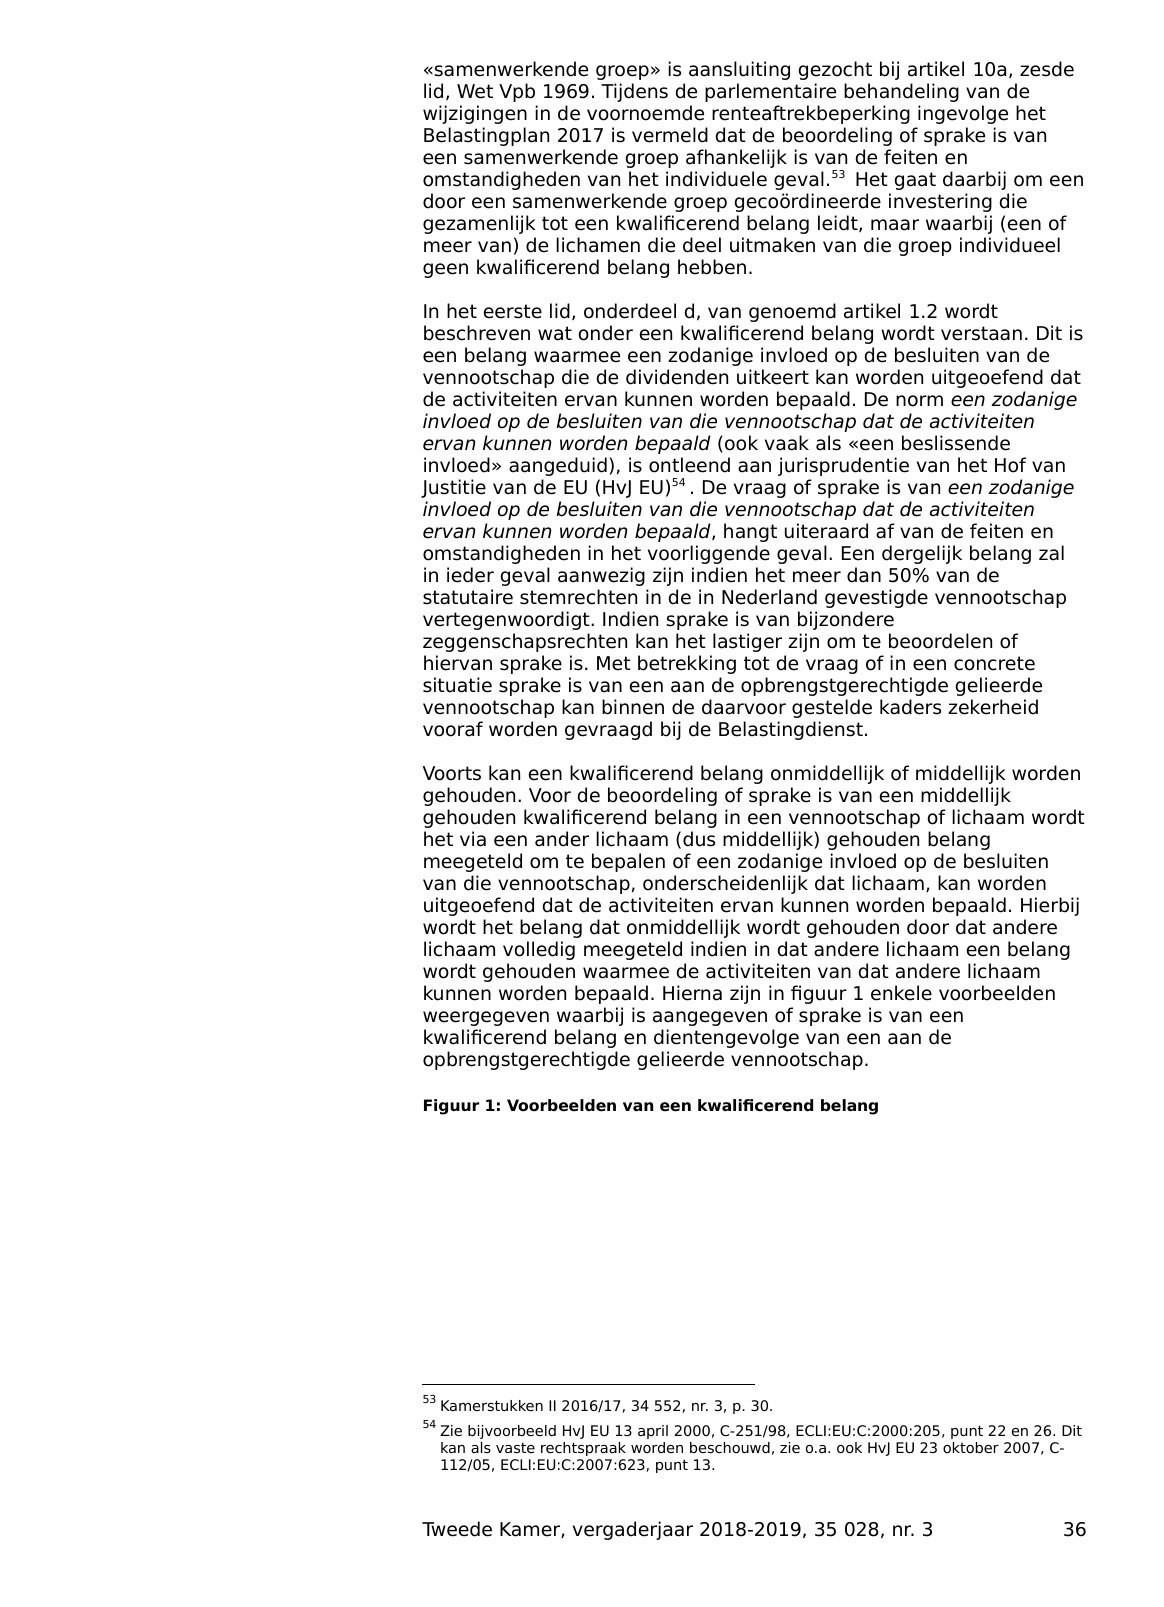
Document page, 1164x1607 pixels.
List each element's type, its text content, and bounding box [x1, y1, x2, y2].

text Kamerstukken II 2016/17, 34 552, nr. 3, p. 30. [422, 1393, 1087, 1416]
text Zie bijvoorbeeld HvJ EU 13 april 2000, C-251/98, ECLI:EU:C:2000:205, punt 22 en 26. Dit kan als vaste rechtspraak worden beschouwd, zie o.a. ook HvJ EU 23 oktober 2007, C-112/05, ECLI:EU:C:2007:623, punt 13. [422, 1418, 1087, 1474]
text Voorts kan een kwalificerend belang onmiddellijk of middellijk worden gehouden. Voor de beoordeling of sprake is van een middellijk gehouden kwalificerend belang in een vennootschap of lichaam wordt het via een ander lichaam (dus middellijk) gehouden belang meegeteld om te bepalen of een zodanige invloed op de besluiten van die vennootschap, onderscheidenlijk dat lichaam, kan worden uitgeoefend dat de activiteiten ervan kunnen worden bepaald. Hierbij wordt het belang dat onmiddellijk wordt gehouden door dat andere lichaam volledig meegeteld indien in dat andere lichaam een belang wordt gehouden waarmee de activiteiten van dat andere lichaam kunnen worden bepaald. Hierna zijn in figuur 1 enkele voorbeelden weergegeven waarbij is aangegeven of sprake is van een kwalificerend belang en dientengevolge van een aan de opbrengstgerechtigde gelieerde vennootschap. [422, 763, 1087, 1071]
text «samenwerkende groep» is aansluiting gezocht bij artikel 10a, zesde lid, Wet Vpb 1969. Tijdens de parlementaire behandeling van de wijzigingen in de voornoemde renteaftrekbeperking ingevolge het Belastingplan 2017 is vermeld dat de beoordeling of sprake is van een samenwerkende groep afhankelijk is van de feiten en omstandigheden van het individuele geval. Het gaat daarbij om een door een samenwerkende groep gecoördineerde investering die gezamenlijk tot een kwalificerend belang leidt, maar waarbij (een of meer van) de lichamen die deel uitmaken van die groep individueel geen kwalificerend belang hebben. [422, 59, 1087, 279]
text Figuur 1: Voorbeelden van een kwalificerend belang [422, 1097, 1054, 1115]
text In het eerste lid, onderdeel d, van genoemd artikel 1.2 wordt beschreven wat onder een kwalificerend belang wordt verstaan. Dit is een belang waarmee een zodanige invloed op de besluiten van de vennootschap die de dividenden uitkeert kan worden uitgeoefend dat de activiteiten ervan kunnen worden bepaald. De norm een zodanige invloed op de besluiten van die vennootschap dat de activiteiten ervan kunnen worden bepaald (ook vaak als «een beslissende invloed» aangeduid), is ontleend aan jurisprudentie van het Hof van Justitie van de EU (HvJ EU). De vraag of sprake is van een zodanige invloed op de besluiten van die vennootschap dat de activiteiten ervan kunnen worden bepaald, hangt uiteraard af van de feiten en omstandigheden in het voorliggende geval. Een dergelijk belang zal in ieder geval aanwezig zijn indien het meer dan 50% van de statutaire stemrechten in de in Nederland gevestigde vennootschap vertegenwoordigt. Indien sprake is van bijzondere zeggenschapsrechten kan het lastiger zijn om te beoordelen of hiervan sprake is. Met betrekking tot de vraag of in een concrete situatie sprake is van een aan de opbrengstgerechtigde gelieerde vennootschap kan binnen de daarvoor gestelde kaders zekerheid vooraf worden gevraagd bij de Belastingdienst. [422, 301, 1087, 741]
